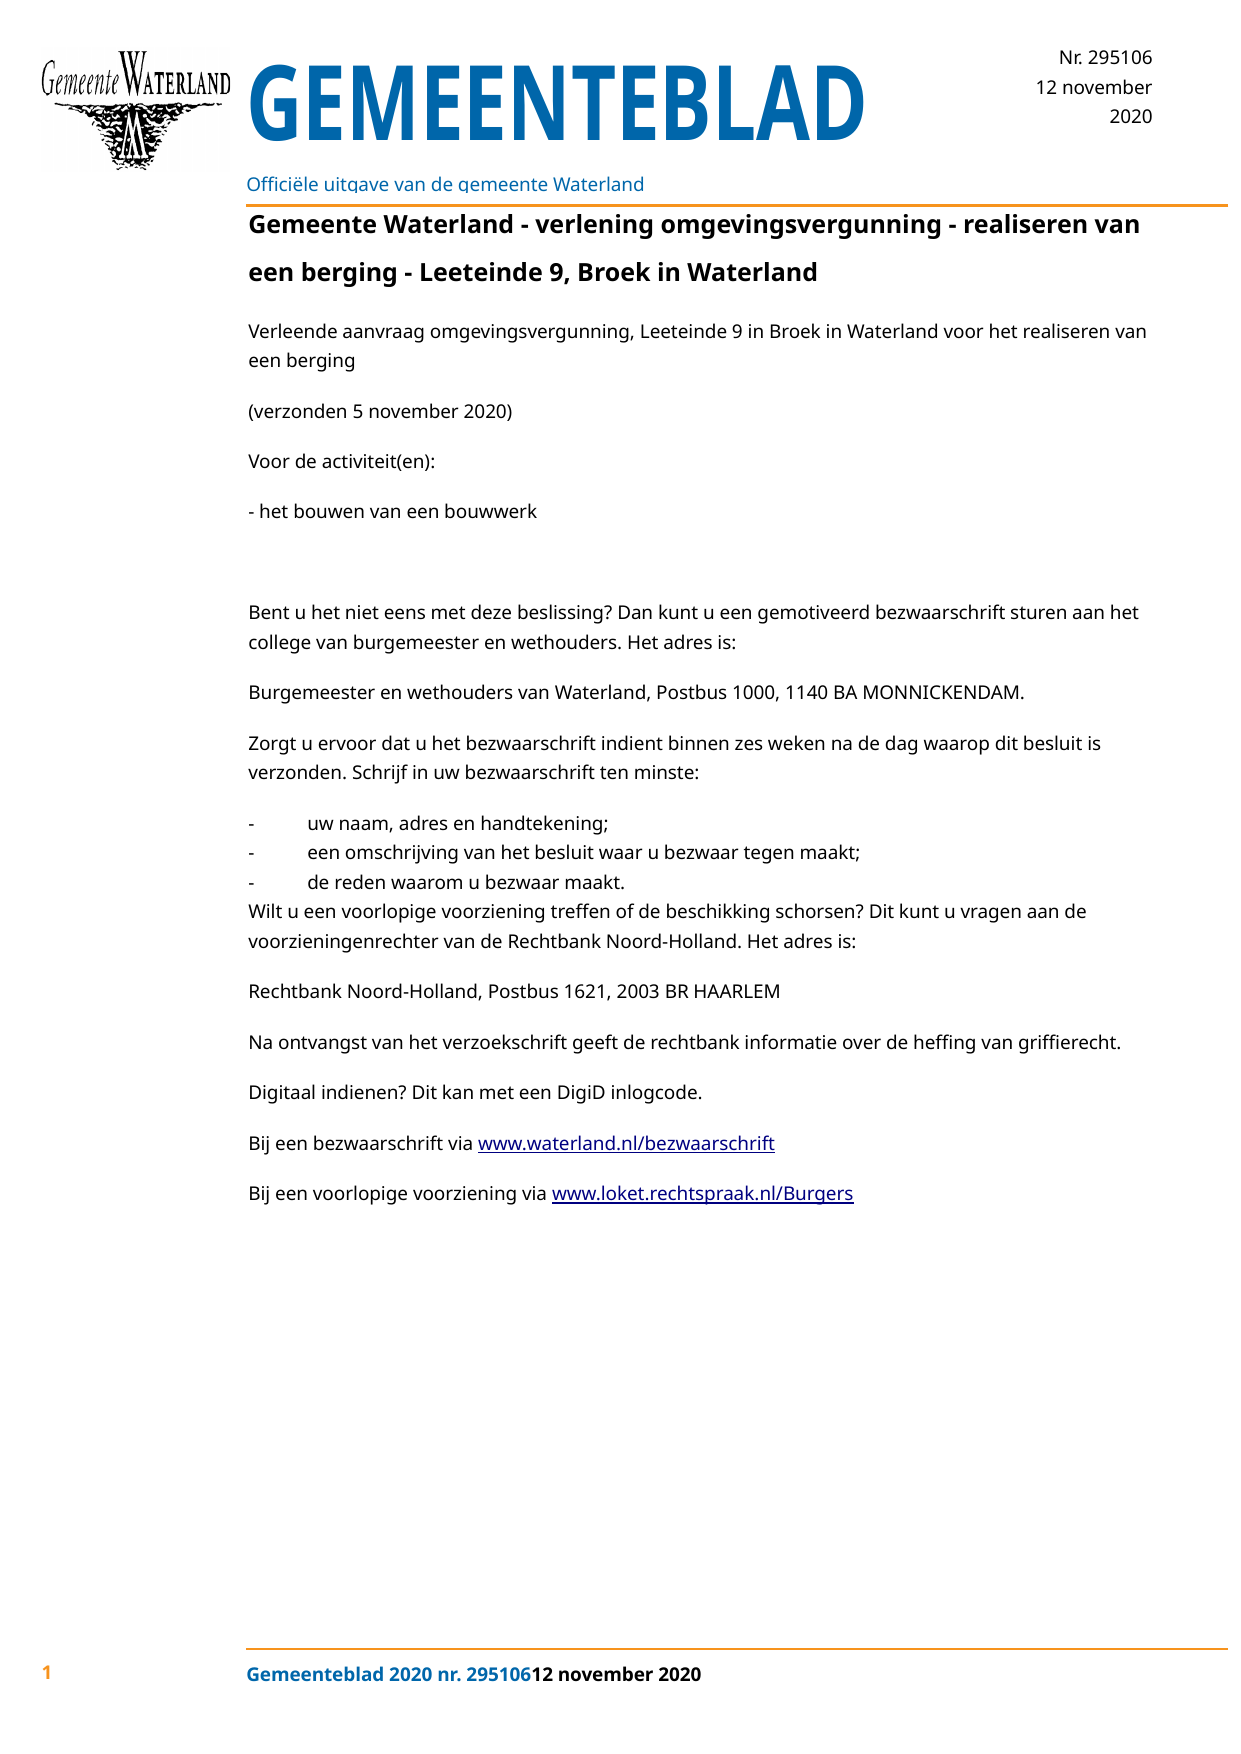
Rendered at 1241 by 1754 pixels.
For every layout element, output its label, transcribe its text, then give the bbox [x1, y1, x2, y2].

text Zorgt u ervoor dat u het bezwaarschrift indient binnen zes weken na de dag waarop dit besluit is verzonden. Schrijf in uw bezwaarschrift ten minste: [248, 730, 1152, 785]
list een omschrijving van het besluit waar u bezwaar tegen maakt; [248, 839, 1152, 865]
text Na ontvangst van het verzoekschrift geeft de rechtbank informatie over de heffing van griffierecht. [248, 1029, 1152, 1055]
text Wilt u een voorlopige voorziening treffen of de beschikking schorsen? Dit kunt u vragen aan de voorzieningenrechter van de Rechtbank Noord-Holland. Het adres is: [248, 899, 1152, 954]
text Verleende aanvraag omgevingsvergunning, Leeteinde 9 in Broek in Waterland voor het realiseren van een berging [248, 318, 1152, 373]
text Burgemeester en wethouders van Waterland, Postbus 1000, 1140 BA MONNICKENDAM. [248, 679, 1152, 705]
text Gemeente Waterland - verlening omgevingsvergunning - realiseren van een berging - Leeteinde 9, Broek in Waterland [248, 207, 1152, 288]
text Bent u het niet eens met deze beslissing? Dan kunt u een gemotiveerd bezwaarschrift sturen aan het college van burgemeester en wethouders. Het adres is: [248, 599, 1152, 655]
text Bij een voorlopige voorziening via www.loket.rechtspraak.nl/Burgers [248, 1180, 1152, 1206]
text Voor de activiteit(en): [248, 448, 1152, 474]
text Bij een bezwaarschrift via www.waterland.nl/bezwaarschrift [248, 1130, 1152, 1156]
picture [41, 47, 231, 172]
text Rechtbank Noord-Holland, Postbus 1621, 2003 BR HAARLEM [248, 979, 1152, 1004]
text (verzonden 5 november 2020) [248, 398, 1152, 424]
text Digitaal indienen? Dit kan met een DigiD inlogcode. [248, 1079, 1152, 1105]
list uw naam, adres en handtekening; [248, 810, 1152, 836]
text - het bouwen van een bouwwerk [248, 499, 1152, 524]
list de reden waarom u bezwaar maakt. [248, 869, 1152, 895]
